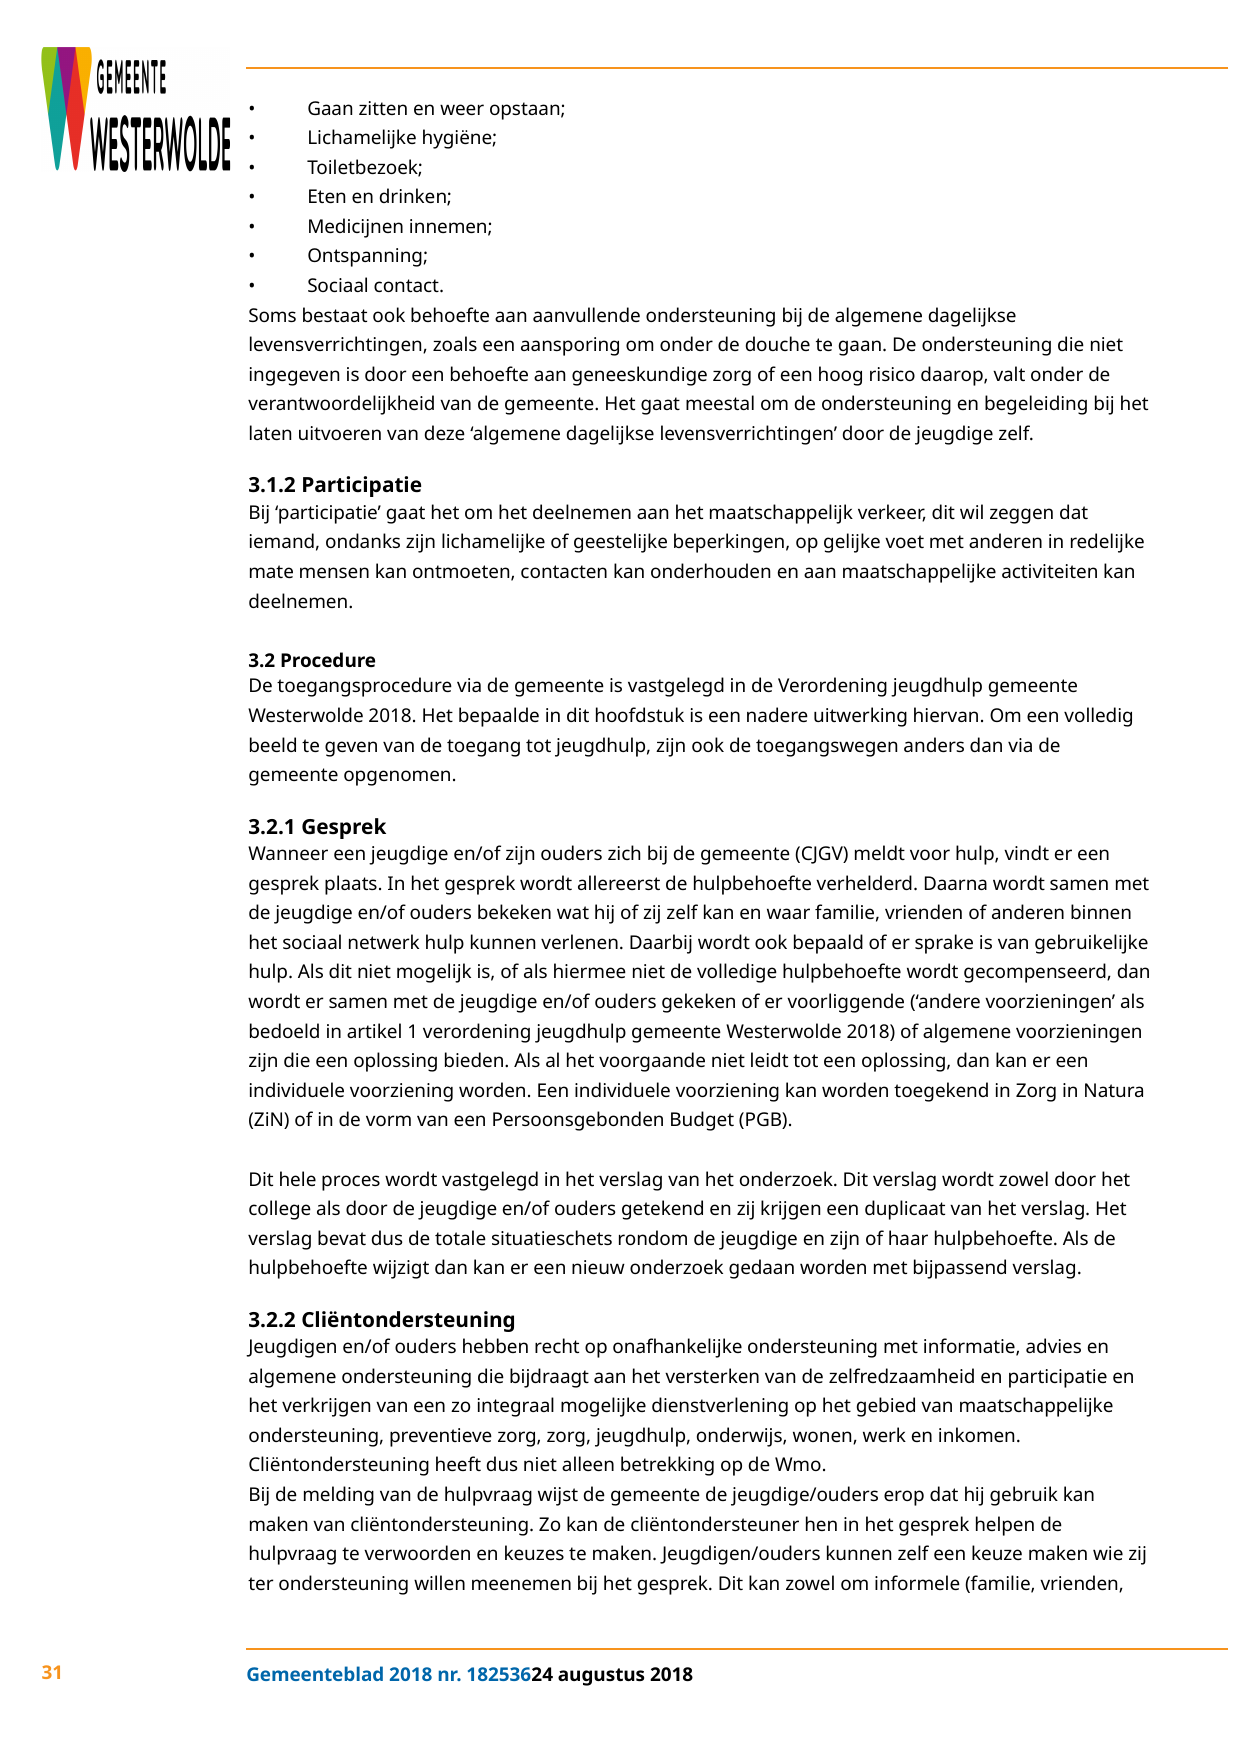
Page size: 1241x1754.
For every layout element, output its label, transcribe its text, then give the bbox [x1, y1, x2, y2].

text Wanneer een jeugdige en/of zijn ouders zich bij de gemeente (CJGV) meldt voor hulp, vindt er een gesprek plaats. In het gesprek wordt allereerst de hulpbehoefte verhelderd. Daarna wordt samen met de jeugdige en/of ouders bekeken wat hij of zij zelf kan en waar familie, vrienden of anderen binnen het sociaal netwerk hulp kunnen verlenen. Daarbij wordt ook bepaald of er sprake is van gebruikelijke hulp. Als dit niet mogelijk is, of als hiermee niet de volledige hulpbehoefte wordt gecompenseerd, dan wordt er samen met de jeugdige en/of ouders gekeken of er voorliggende (‘andere voorzieningen’ als bedoeld in artikel 1 verordening jeugdhulp gemeente Westerwolde 2018) of algemene voorzieningen zijn die een oplossing bieden. Als al het voorgaande niet leidt tot een oplossing, dan kan er een individuele voorziening worden. Een individuele voorziening kan worden toegekend in Zorg in Natura (ZiN) of in de vorm van een Persoonsgebonden Budget (PGB). [248, 840, 1152, 1132]
list Medicijnen innemen; [248, 213, 1152, 239]
text Soms bestaat ook behoefte aan aanvullende ondersteuning bij de algemene dagelijkse levensverrichtingen, zoals een aansporing om onder de douche te gaan. De ondersteuning die niet ingegeven is door een behoefte aan geneeskundige zorg of een hoog risico daarop, valt onder de verantwoordelijkheid van de gemeente. Het gaat meestal om de ondersteuning en begeleiding bij het laten uitvoeren van deze ‘algemene dagelijkse levensverrichtingen’ door de jeugdige zelf. [248, 302, 1152, 446]
text De toegangsprocedure via de gemeente is vastgelegd in de Verordening jeugdhulp gemeente Westerwolde 2018. Het bepaalde in dit hoofdstuk is een nadere uitwerking hiervan. Om een volledig beeld te geven van de toegang tot jeugdhulp, zijn ook de toegangswegen anders dan via de gemeente opgenomen. [248, 673, 1152, 787]
list Sociaal contact. [248, 272, 1152, 298]
text 3.2 Procedure [248, 647, 1152, 673]
text Bij de melding van de hulpvraag wijst de gemeente de jeugdige/ouders erop dat hij gebruik kan maken van cliëntondersteuning. Zo kan de cliëntondersteuner hen in het gesprek helpen de hulpvraag te verwoorden en keuzes te maken. Jeugdigen/ouders kunnen zelf een keuze maken wie zij ter ondersteuning willen meenemen bij het gesprek. Dit kan zowel om informele (familie, vrienden, [248, 1481, 1152, 1596]
text 3.1.2 Participatie [248, 471, 1152, 499]
text Dit hele proces wordt vastgelegd in het verslag van het onderzoek. Dit verslag wordt zowel door het college als door de jeugdige en/of ouders getekend en zij krijgen een duplicaat van het verslag. Het verslag bevat dus de totale situatieschets rondom de jeugdige en zijn of haar hulpbehoefte. Als de hulpbehoefte wijzigt dan kan er een nieuw onderzoek gedaan worden met bijpassend verslag. [248, 1166, 1152, 1280]
text Jeugdigen en/of ouders hebben recht op onafhankelijke ondersteuning met informatie, advies en algemene ondersteuning die bijdraagt aan het versterken van de zelfredzaamheid en participatie en het verkrijgen van een zo integraal mogelijke dienstverlening op het gebied van maatschappelijke ondersteuning, preventieve zorg, zorg, jeugdhulp, onderwijs, wonen, werk en inkomen. Cliëntondersteuning heeft dus niet alleen betrekking op de Wmo. [248, 1333, 1152, 1477]
list Lichamelijke hygiëne; [248, 124, 1152, 150]
text 3.2.2 Cliëntondersteuning [248, 1305, 1152, 1333]
text Bij ‘participatie’ gaat het om het deelnemen aan het maatschappelijk verkeer, dit wil zeggen dat iemand, ondanks zijn lichamelijke of geestelijke beperkingen, op gelijke voet met anderen in redelijke mate mensen kan ontmoeten, contacten kan onderhouden en aan maatschappelijke activiteiten kan deelnemen. [248, 499, 1152, 613]
list Ontspanning; [248, 243, 1152, 268]
text 3.2.1 Gesprek [248, 812, 1152, 840]
list Gaan zitten en weer opstaan; [248, 95, 1152, 121]
picture [41, 47, 231, 172]
list Toiletbezoek; [248, 154, 1152, 180]
list Eten en drinken; [248, 183, 1152, 209]
